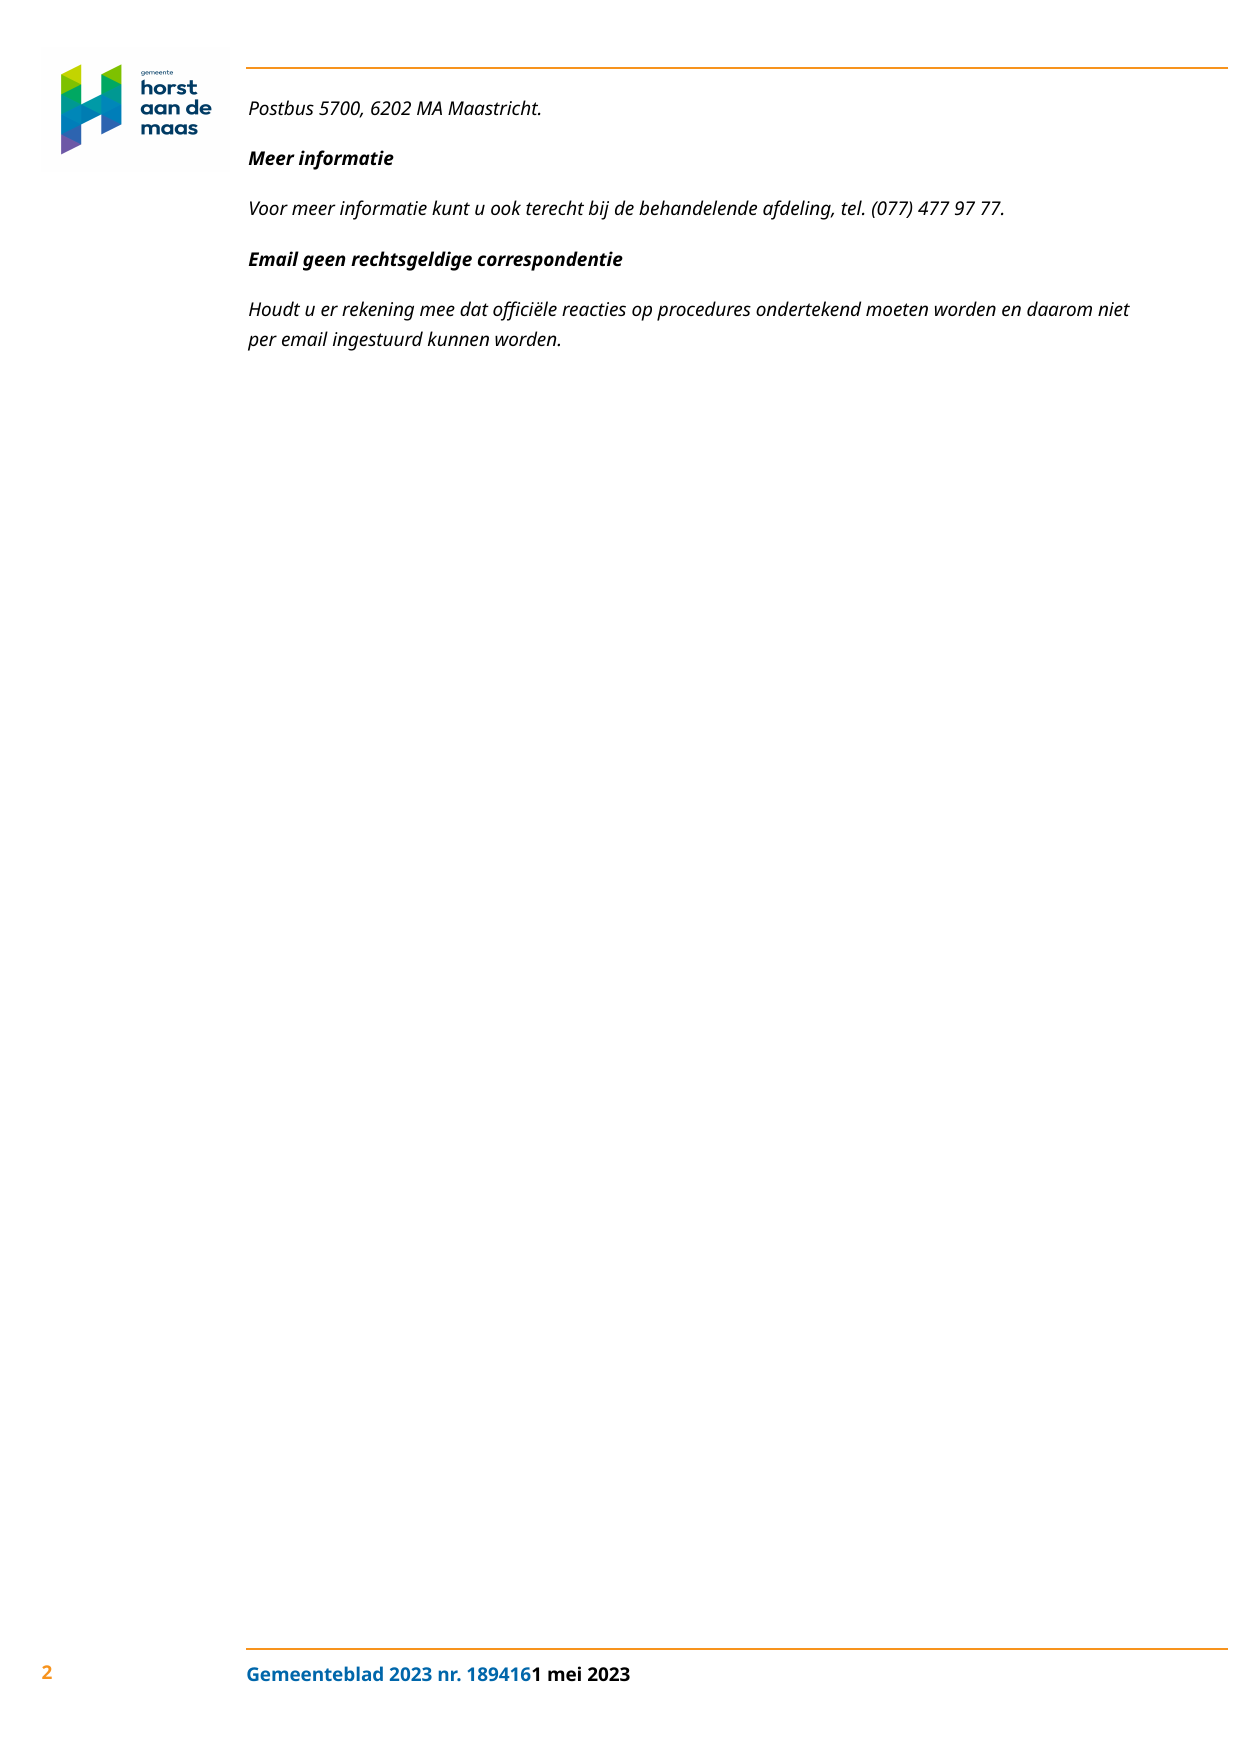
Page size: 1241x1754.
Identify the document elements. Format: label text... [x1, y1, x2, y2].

text Voor meer informatie kunt u ook terecht bij de behandelende afdeling, tel. (077) 477 97 77. [248, 196, 1152, 221]
text Email geen rechtsgeldige correspondentie [248, 246, 1152, 272]
text Postbus 5700, 6202 MA Maastricht. [248, 95, 1152, 121]
picture [41, 47, 231, 172]
text Meer informatie [248, 145, 1152, 171]
text Houdt u er rekening mee dat officiële reacties op procedures ondertekend moeten worden en daarom niet per email ingestuurd kunnen worden. [248, 296, 1152, 352]
